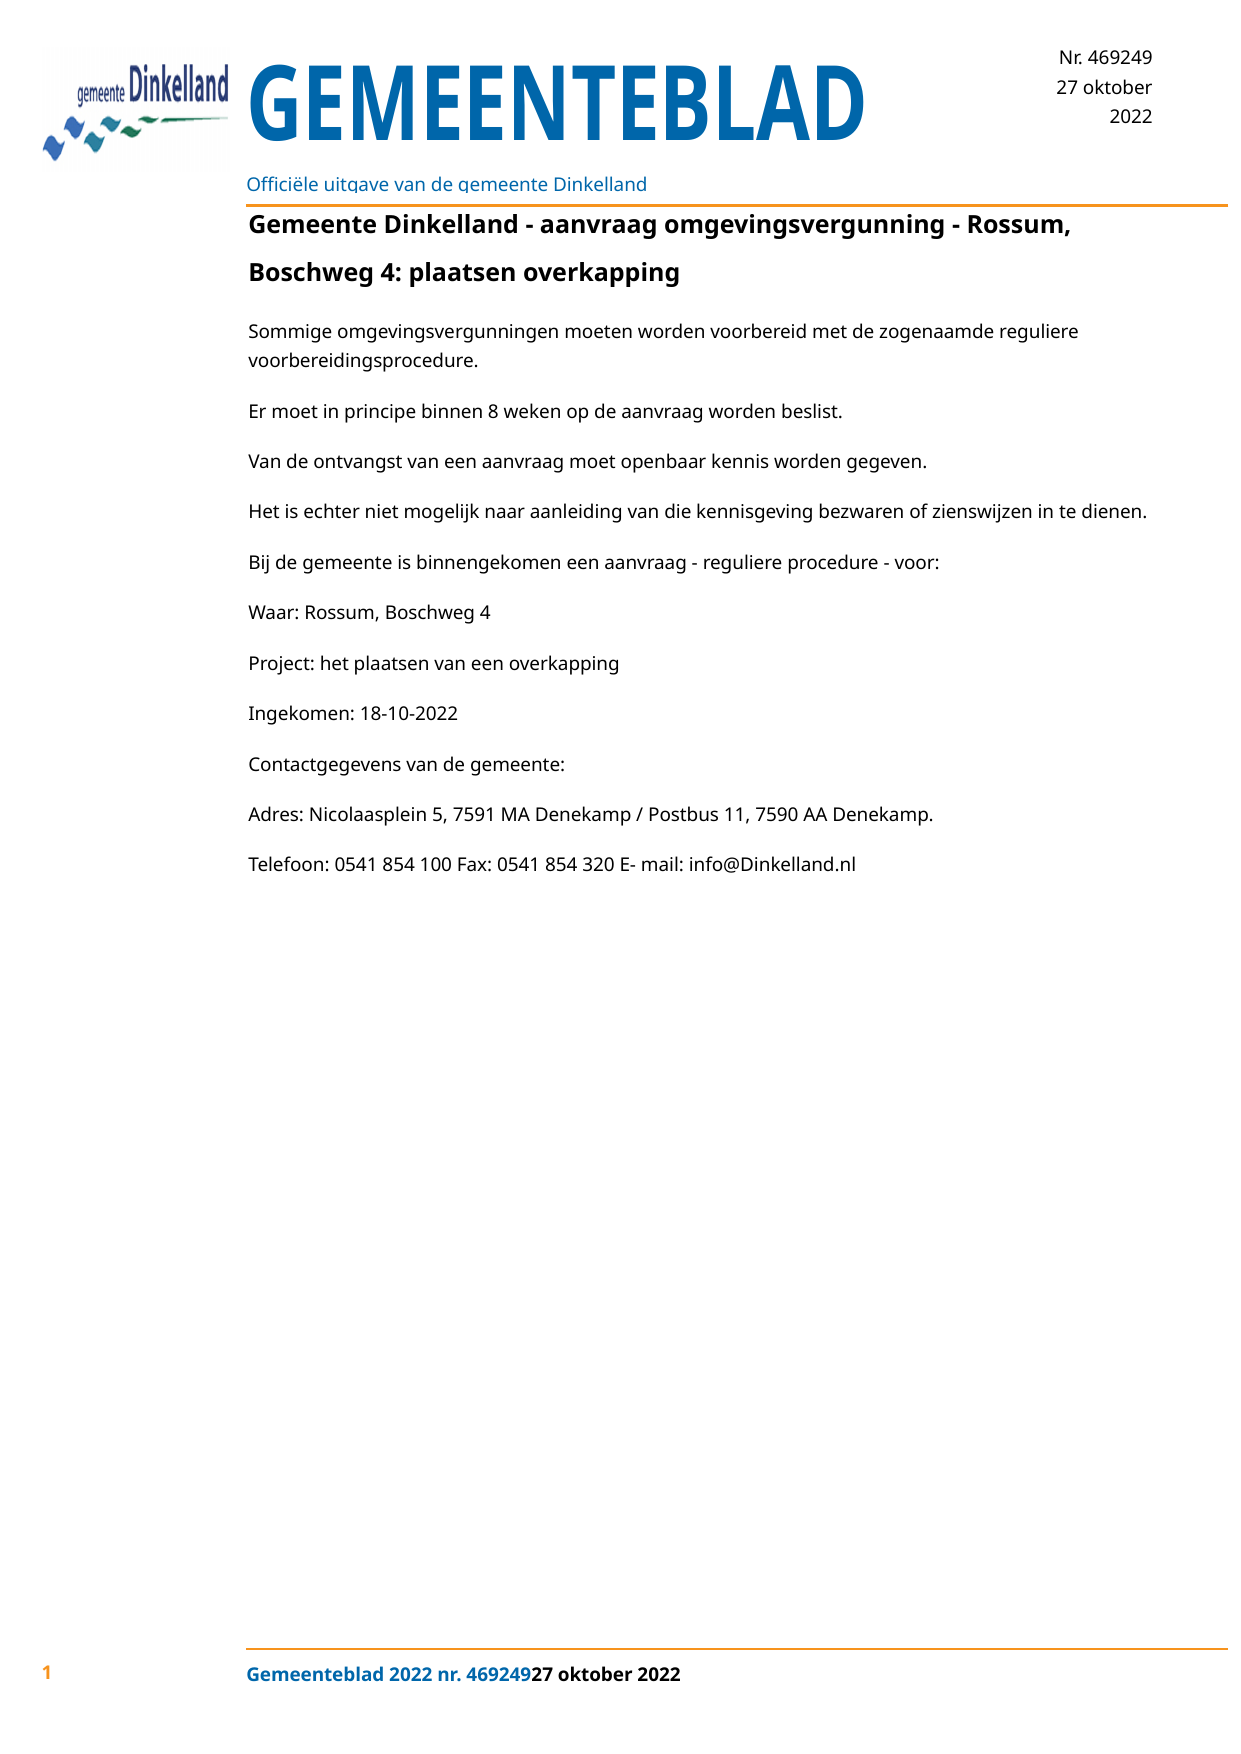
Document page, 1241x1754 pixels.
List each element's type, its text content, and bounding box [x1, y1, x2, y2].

text Er moet in principe binnen 8 weken op de aanvraag worden beslist. [248, 398, 1152, 424]
text Waar: Rossum, Boschweg 4 [248, 599, 1152, 625]
text Telefoon: 0541 854 100 Fax: 0541 854 320 E- mail: info@Dinkelland.nl [248, 852, 1152, 877]
text Gemeente Dinkelland - aanvraag omgevingsvergunning - Rossum, Boschweg 4: plaatsen overkapping [248, 207, 1152, 288]
text Ingekomen: 18-10-2022 [248, 700, 1152, 726]
text Project: het plaatsen van een overkapping [248, 650, 1152, 676]
text Sommige omgevingsvergunningen moeten worden voorbereid met de zogenaamde reguliere voorbereidingsprocedure. [248, 318, 1152, 373]
picture [41, 47, 231, 172]
text Het is echter niet mogelijk naar aanleiding van die kennisgeving bezwaren of zienswijzen in te dienen. [248, 499, 1152, 524]
text Adres: Nicolaasplein 5, 7591 MA Denekamp / Postbus 11, 7590 AA Denekamp. [248, 801, 1152, 827]
text Contactgegevens van de gemeente: [248, 751, 1152, 777]
text Bij de gemeente is binnengekomen een aanvraag - reguliere procedure - voor: [248, 549, 1152, 575]
text Van de ontvangst van een aanvraag moet openbaar kennis worden gegeven. [248, 448, 1152, 474]
